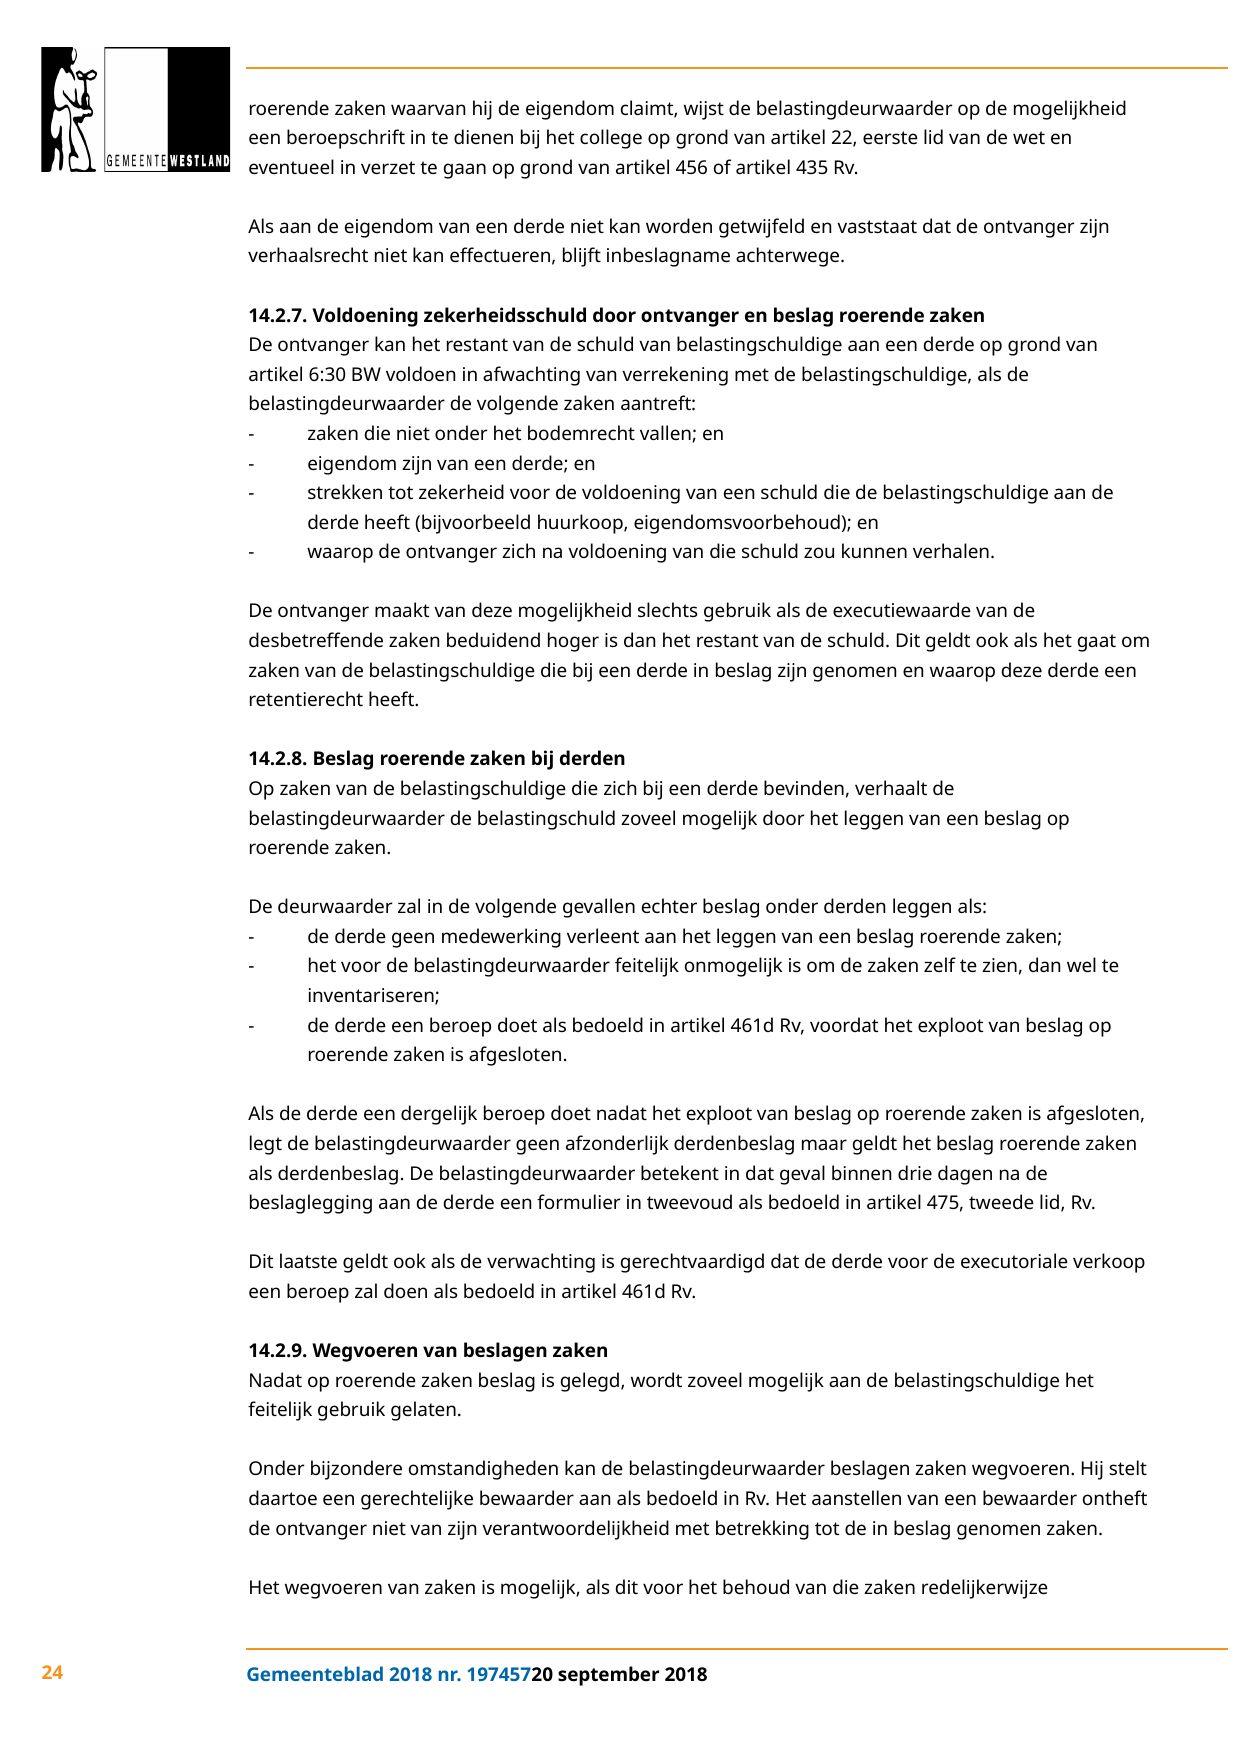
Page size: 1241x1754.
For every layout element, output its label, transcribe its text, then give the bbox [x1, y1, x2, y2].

text De deurwaarder zal in de volgende gevallen echter beslag onder derden leggen als: [248, 893, 1152, 919]
text De ontvanger kan het restant van de schuld van belastingschuldige aan een derde op grond van artikel 6:30 BW voldoen in afwachting van verrekening met de belastingschuldige, als de belastingdeurwaarder de volgende zaken aantreft: [248, 331, 1152, 416]
text De ontvanger maakt van deze mogelijkheid slechts gebruik als de executiewaarde van de desbetreffende zaken beduidend hoger is dan het restant van de schuld. Dit geldt ook als het gaat om zaken van de belastingschuldige die bij een derde in beslag zijn genomen en waarop deze derde een retentierecht heeft. [248, 598, 1152, 712]
list zaken die niet onder het bodemrecht vallen; en [248, 420, 1152, 446]
text Het wegvoeren van zaken is mogelijk, als dit voor het behoud van die zaken redelijkerwijze [248, 1574, 1152, 1600]
picture [41, 47, 231, 172]
list het voor de belastingdeurwaarder feitelijk onmogelijk is om de zaken zelf te zien, dan wel te inventariseren; [248, 953, 1152, 1008]
list de derde een beroep doet als bedoeld in artikel 461d Rv, voordat het exploot van beslag op roerende zaken is afgesloten. [248, 1012, 1152, 1067]
text Dit laatste geldt ook als de verwachting is gerechtvaardigd dat de derde voor de executoriale verkoop een beroep zal doen als bedoeld in artikel 461d Rv. [248, 1248, 1152, 1304]
list eigendom zijn van een derde; en [248, 450, 1152, 476]
text Onder bijzondere omstandigheden kan de belastingdeurwaarder beslagen zaken wegvoeren. Hij stelt daartoe een gerechtelijke bewaarder aan als bedoeld in Rv. Het aanstellen van een bewaarder ontheft de ontvanger niet van zijn verantwoordelijkheid met betrekking tot de in beslag genomen zaken. [248, 1456, 1152, 1541]
text Als de derde een dergelijk beroep doet nadat het exploot van beslag op roerende zaken is afgesloten, legt de belastingdeurwaarder geen afzonderlijk derdenbeslag maar geldt het beslag roerende zaken als derdenbeslag. De belastingdeurwaarder betekent in dat geval binnen drie dagen na de beslaglegging aan de derde een formulier in tweevoud als bedoeld in artikel 475, tweede lid, Rv. [248, 1101, 1152, 1215]
text roerende zaken waarvan hij de eigendom claimt, wijst de belastingdeurwaarder op de mogelijkheid een beroepschrift in te dienen bij het college op grond van artikel 22, eerste lid van de wet en eventueel in verzet te gaan op grond van artikel 456 of artikel 435 Rv. [248, 95, 1152, 180]
text 14.2.8. Beslag roerende zaken bij derden [248, 746, 1152, 771]
text Nadat op roerende zaken beslag is gelegd, wordt zoveel mogelijk aan de belastingschuldige het feitelijk gebruik gelaten. [248, 1367, 1152, 1422]
text 14.2.7. Voldoening zekerheidsschuld door ontvanger en beslag roerende zaken [248, 302, 1152, 328]
list strekken tot zekerheid voor de voldoening van een schuld die de belastingschuldige aan de derde heeft (bijvoorbeeld huurkoop, eigendomsvoorbehoud); en [248, 479, 1152, 535]
list de derde geen medewerking verleent aan het leggen van een beslag roerende zaken; [248, 923, 1152, 949]
text 14.2.9. Wegvoeren van beslagen zaken [248, 1337, 1152, 1363]
text Op zaken van de belastingschuldige die zich bij een derde bevinden, verhaalt de belastingdeurwaarder de belastingschuld zoveel mogelijk door het leggen van een beslag op roerende zaken. [248, 775, 1152, 860]
text Als aan de eigendom van een derde niet kan worden getwijfeld en vaststaat dat de ontvanger zijn verhaalsrecht niet kan effectueren, blijft inbeslagname achterwege. [248, 213, 1152, 268]
list waarop de ontvanger zich na voldoening van die schuld zou kunnen verhalen. [248, 538, 1152, 564]
